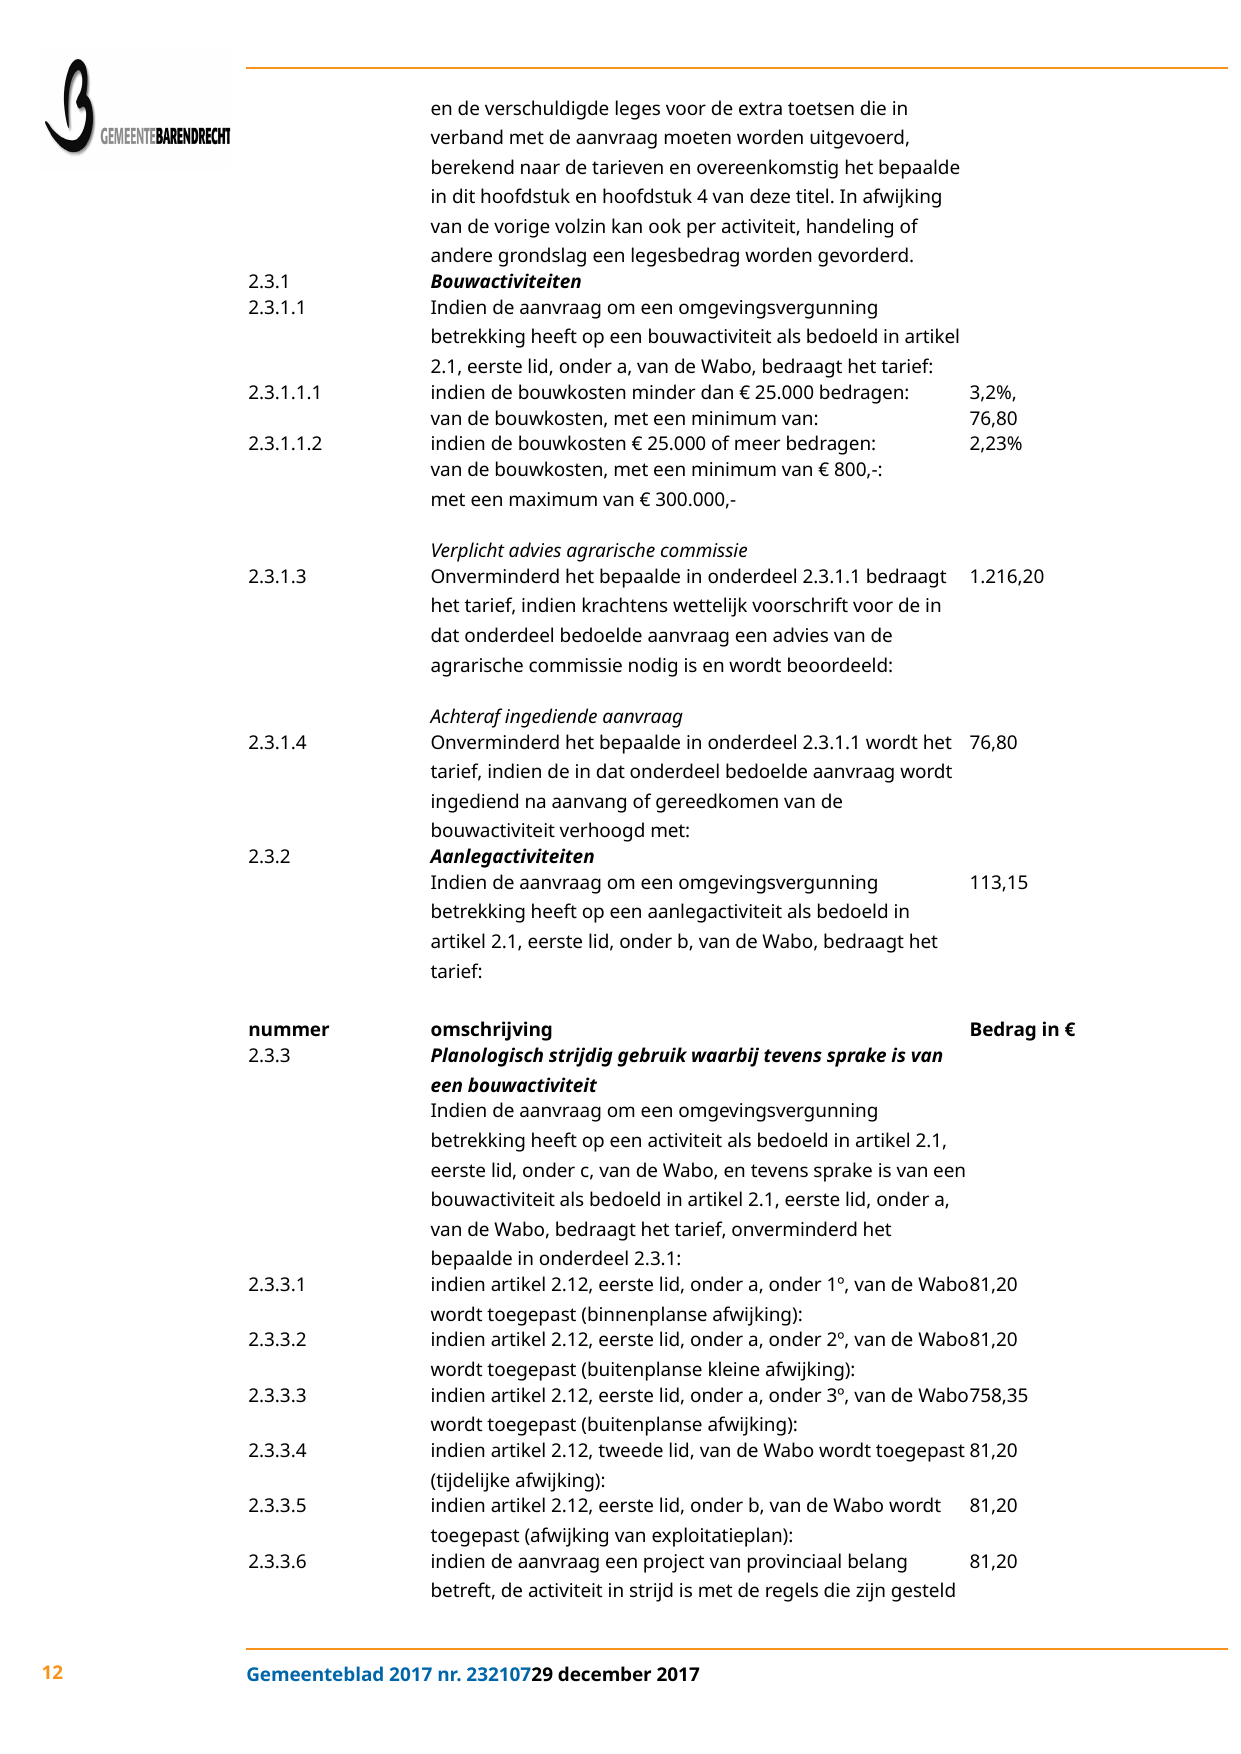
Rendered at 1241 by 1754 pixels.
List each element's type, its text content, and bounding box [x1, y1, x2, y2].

table_cell [248, 512, 430, 537]
table_cell Bouwactiviteiten [430, 269, 969, 294]
table_cell 2.3.1.1.2 [248, 431, 430, 456]
table_cell 81,20 [969, 1327, 1152, 1382]
table_cell 2.3.3.6 [248, 1548, 430, 1603]
table_cell [248, 703, 430, 729]
table_cell indien artikel 2.12, eerste lid, onder b, van de Wabo wordt toegepast (afwijking van exploitatieplan): [430, 1493, 969, 1548]
table_cell 2,23% [969, 431, 1152, 456]
table_cell indien artikel 2.12, tweede lid, van de Wabo wordt toegepast (tijdelijke afwijking): [430, 1437, 969, 1492]
table_cell indien de aanvraag een project van provinciaal belang betreft, de activiteit in strijd is met de regels die zijn gesteld [430, 1548, 969, 1603]
table_cell [969, 512, 1152, 537]
table_cell [969, 1042, 1152, 1098]
table_header nummer [248, 1017, 430, 1042]
table_cell [248, 456, 430, 512]
table_cell [969, 294, 1152, 379]
table_cell 2.3.1.4 [248, 729, 430, 843]
table_cell van de bouwkosten, met een minimum van € 800,-: met een maximum van € 300.000,- [430, 456, 969, 512]
table_cell 2.3.3 [248, 1042, 430, 1098]
table_cell Verplicht advies agrarische commissie [430, 537, 969, 563]
table_cell [248, 405, 430, 431]
table_cell indien artikel 2.12, eerste lid, onder a, onder 3º, van de Wabo wordt toegepast (buitenplanse afwijking): [430, 1382, 969, 1437]
table_cell [430, 678, 969, 703]
table_cell indien de bouwkosten € 25.000 of meer bedragen: [430, 431, 969, 456]
table_cell Planologisch strijdig gebruik waarbij tevens sprake is van een bouwactiviteit [430, 1042, 969, 1098]
table_cell [969, 95, 1152, 268]
table_cell 2.3.1.1 [248, 294, 430, 379]
table_cell Aanlegactiviteiten [430, 844, 969, 869]
table_cell en de verschuldigde leges voor de extra toetsen die in verband met de aanvraag moeten worden uitgevoerd, berekend naar de tarieven en overeenkomstig het bepaalde in dit hoofdstuk en hoofdstuk 4 van deze titel. In afwijking van de vorige volzin kan ook per activiteit, handeling of andere grondslag een legesbedrag worden gevorderd. [430, 95, 969, 268]
table_cell 3,2%, [969, 379, 1152, 405]
table_cell [248, 1098, 430, 1271]
table_cell van de bouwkosten, met een minimum van: [430, 405, 969, 431]
table_cell [969, 269, 1152, 294]
table_header Bedrag in € [969, 1017, 1152, 1042]
table_cell [969, 456, 1152, 512]
table_cell [969, 844, 1152, 869]
table_cell 2.3.3.3 [248, 1382, 430, 1437]
table_cell 81,20 [969, 1271, 1152, 1327]
table_cell 1.216,20 [969, 563, 1152, 677]
table_cell 76,80 [969, 405, 1152, 431]
table_cell Onverminderd het bepaalde in onderdeel 2.3.1.1 wordt het tarief, indien de in dat onderdeel bedoelde aanvraag wordt ingediend na aanvang of gereedkomen van de bouwactiviteit verhoogd met: [430, 729, 969, 843]
table_cell 81,20 [969, 1493, 1152, 1548]
table_cell [248, 537, 430, 563]
table_cell [248, 869, 430, 984]
table_cell Indien de aanvraag om een omgevingsvergunning betrekking heeft op een bouwactiviteit als bedoeld in artikel 2.1, eerste lid, onder a, van de Wabo, bedraagt het tarief: [430, 294, 969, 379]
table_cell [430, 512, 969, 537]
table_cell Onverminderd het bepaalde in onderdeel 2.3.1.1 bedraagt het tarief, indien krachtens wettelijk voorschrift voor de in dat onderdeel bedoelde aanvraag een advies van de agrarische commissie nodig is en wordt beoordeeld: [430, 563, 969, 677]
table_header omschrijving [430, 1017, 969, 1042]
table_cell [969, 1098, 1152, 1271]
table_cell [248, 95, 430, 268]
table_cell [969, 537, 1152, 563]
table_cell indien artikel 2.12, eerste lid, onder a, onder 1º, van de Wabo wordt toegepast (binnenplanse afwijking): [430, 1271, 969, 1327]
table_cell 2.3.3.4 [248, 1437, 430, 1492]
table_cell 2.3.2 [248, 844, 430, 869]
table_cell Achteraf ingediende aanvraag [430, 703, 969, 729]
table_cell 2.3.1 [248, 269, 430, 294]
table_cell Indien de aanvraag om een omgevingsvergunning betrekking heeft op een activiteit als bedoeld in artikel 2.1, eerste lid, onder c, van de Wabo, en tevens sprake is van een bouwactiviteit als bedoeld in artikel 2.1, eerste lid, onder a, van de Wabo, bedraagt het tarief, onverminderd het bepaalde in onderdeel 2.3.1: [430, 1098, 969, 1271]
table_cell indien de bouwkosten minder dan € 25.000 bedragen: [430, 379, 969, 405]
table_cell 2.3.3.2 [248, 1327, 430, 1382]
table_cell [248, 678, 430, 703]
table_cell 76,80 [969, 729, 1152, 843]
table_cell Indien de aanvraag om een omgevingsvergunning betrekking heeft op een aanlegactiviteit als bedoeld in artikel 2.1, eerste lid, onder b, van de Wabo, bedraagt het tarief: [430, 869, 969, 984]
table_cell 113,15 [969, 869, 1152, 984]
table_cell 2.3.1.3 [248, 563, 430, 677]
table_cell 81,20 [969, 1437, 1152, 1492]
table_cell 2.3.3.1 [248, 1271, 430, 1327]
table_cell [969, 703, 1152, 729]
picture [41, 47, 231, 172]
table_cell 81,20 [969, 1548, 1152, 1603]
table_cell indien artikel 2.12, eerste lid, onder a, onder 2º, van de Wabo wordt toegepast (buitenplanse kleine afwijking): [430, 1327, 969, 1382]
table_cell [969, 678, 1152, 703]
table_cell 2.3.1.1.1 [248, 379, 430, 405]
table_cell 2.3.3.5 [248, 1493, 430, 1548]
table_cell 758,35 [969, 1382, 1152, 1437]
